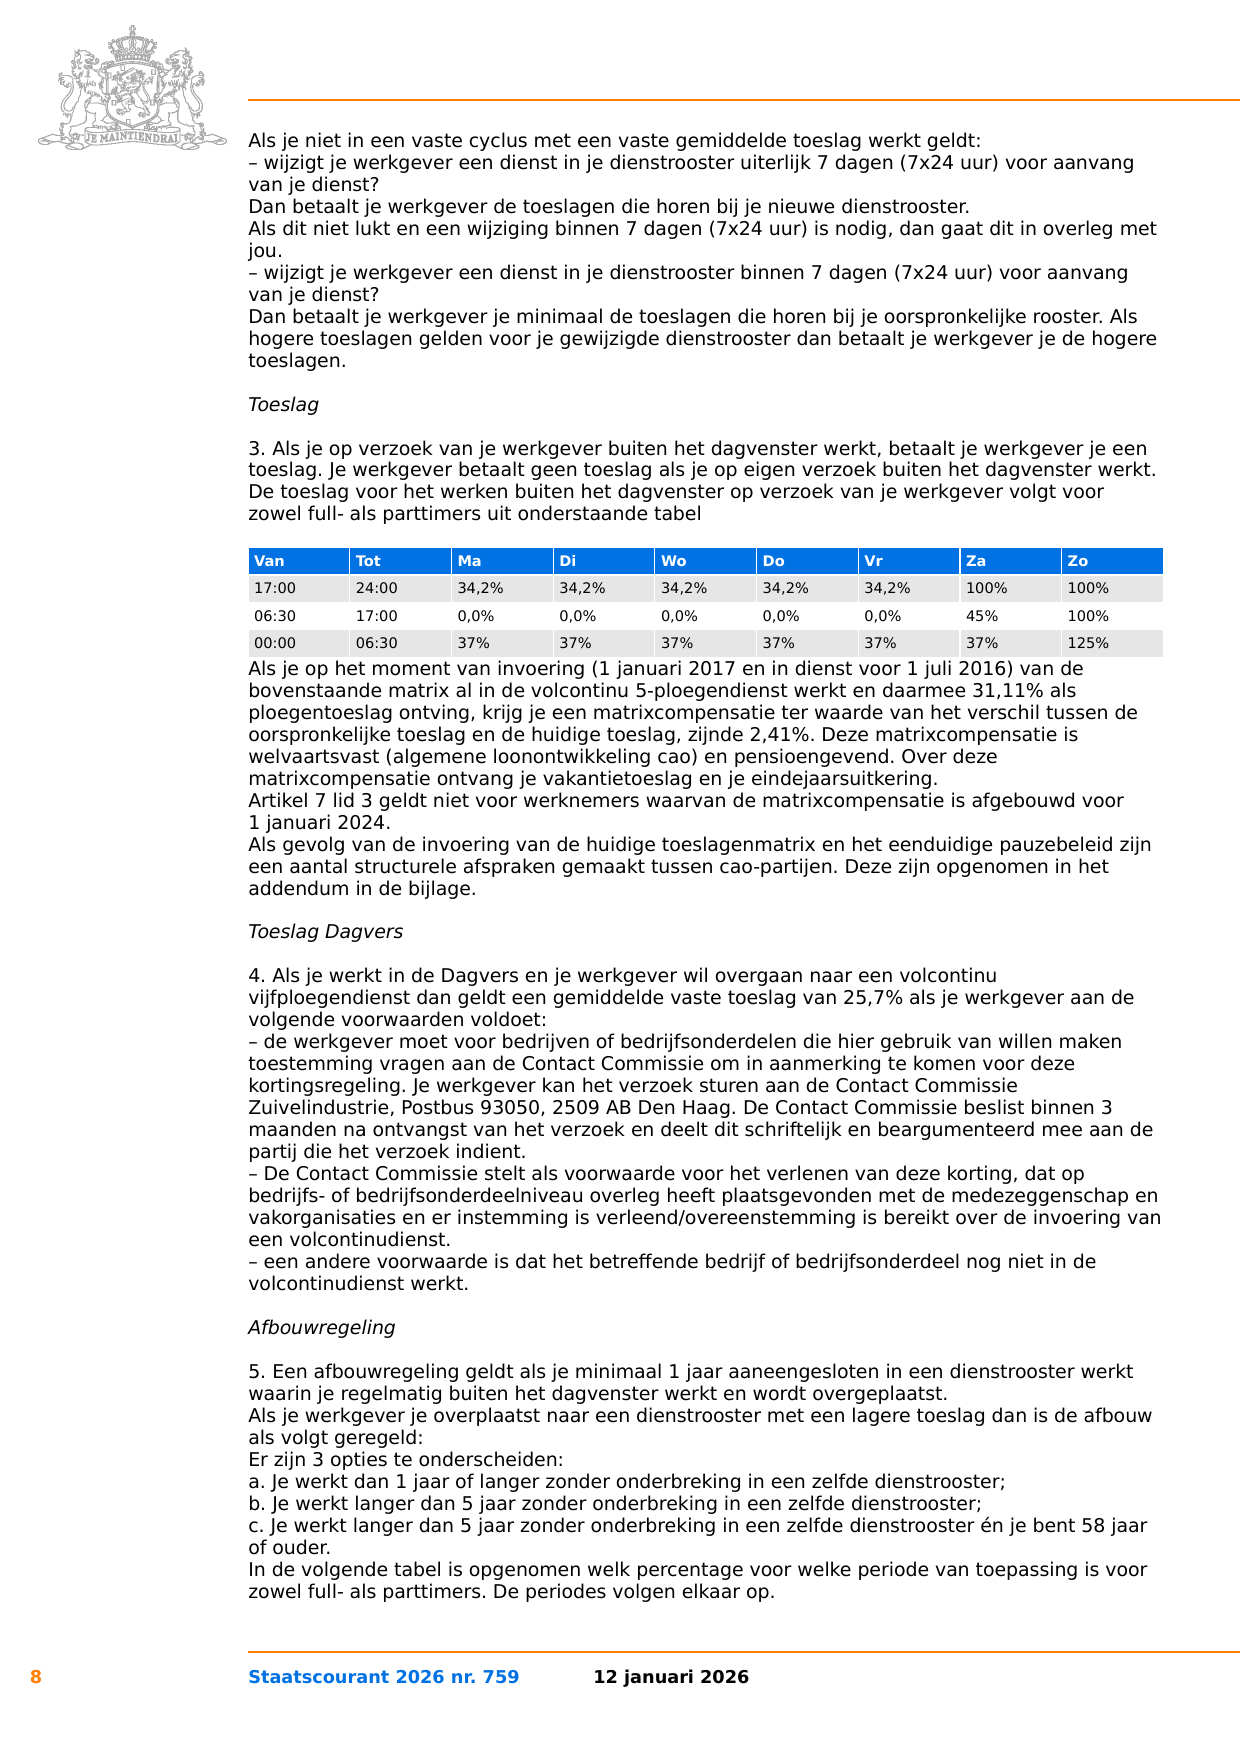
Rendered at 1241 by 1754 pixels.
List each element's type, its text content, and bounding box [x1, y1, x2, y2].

table_cell 45% [961, 603, 1061, 629]
text 3. Als je op verzoek van je werkgever buiten het dagvenster werkt, betaalt je werkgever je een toeslag. Je werkgever betaalt geen toeslag als je op eigen verzoek buiten het dagvenster werkt. [248, 437, 1163, 481]
table_cell 37% [757, 630, 858, 657]
text – een andere voorwaarde is dat het betreffende bedrijf of bedrijfsonderdeel nog niet in de volcontinudienst werkt. [248, 1251, 1163, 1295]
table_header Ma [452, 548, 553, 574]
table_cell 17:00 [249, 576, 349, 602]
text Als je werkgever je overplaatst naar een dienstrooster met een lagere toeslag dan is de afbouw als volgt geregeld: [248, 1405, 1163, 1449]
table_header Di [554, 548, 654, 574]
text Als je op het moment van invoering (1 januari 2017 en in dienst voor 1 juli 2016) van de bovenstaande matrix al in de volcontinu 5-ploegendienst werkt en daarmee 31,11% als ploegentoeslag ontving, krijg je een matrixcompensatie ter waarde van het verschil tussen de oorspronkelijke toeslag en de huidige toeslag, zijnde 2,41%. Deze matrixcompensatie is welvaartsvast (algemene loonontwikkeling cao) en pensioengevend. Over deze matrixcompensatie ontvang je vakantietoeslag en je eindejaarsuitkering. [248, 658, 1163, 790]
table_header Za [961, 548, 1061, 574]
text 4. Als je werkt in de Dagvers en je werkgever wil overgaan naar een volcontinu vijfploegendienst dan geldt een gemiddelde vaste toeslag van 25,7% als je werkgever aan de volgende voorwaarden voldoet: [248, 965, 1163, 1031]
text Artikel 7 lid 3 geldt niet voor werknemers waarvan de matrixcompensatie is afgebouwd voor 1 januari 2024. [248, 790, 1163, 834]
table_header Van [249, 548, 349, 574]
text Er zijn 3 opties te onderscheiden: [248, 1449, 1163, 1471]
table_header Vr [859, 548, 959, 574]
table_cell 06:30 [350, 630, 451, 657]
table_cell 0,0% [859, 603, 959, 629]
table_cell 0,0% [655, 603, 756, 629]
text b. Je werkt langer dan 5 jaar zonder onderbreking in een zelfde dienstrooster; [248, 1493, 1163, 1514]
text In de volgende tabel is opgenomen welk percentage voor welke periode van toepassing is voor zowel full- als parttimers. De periodes volgen elkaar op. [248, 1558, 1163, 1602]
text Dan betaalt je werkgever je minimaal de toeslagen die horen bij je oorspronkelijke rooster. Als hogere toeslagen gelden voor je gewijzigde dienstrooster dan betaalt je werkgever je de hogere toeslagen. [248, 306, 1163, 372]
subtitle Toeslag Dagvers [248, 921, 1163, 943]
subtitle Toeslag [248, 393, 1163, 416]
text c. Je werkt langer dan 5 jaar zonder onderbreking in een zelfde dienstrooster én je bent 58 jaar of ouder. [248, 1514, 1163, 1558]
table_cell 06:30 [249, 603, 349, 629]
table_cell 34,2% [452, 576, 553, 602]
table_cell 0,0% [554, 603, 654, 629]
text Dan betaalt je werkgever de toeslagen die horen bij je nieuwe dienstrooster. [248, 196, 1163, 218]
subtitle Afbouwregeling [248, 1317, 1163, 1339]
table_cell 100% [1062, 603, 1163, 629]
table_cell 125% [1062, 630, 1163, 657]
table_header Do [757, 548, 858, 574]
table_cell 37% [554, 630, 654, 657]
table_cell 34,2% [757, 576, 858, 602]
picture [38, 25, 227, 150]
table_cell 24:00 [350, 576, 451, 602]
table_cell 37% [655, 630, 756, 657]
text Als dit niet lukt en een wijziging binnen 7 dagen (7x24 uur) is nodig, dan gaat dit in overleg met jou. [248, 218, 1163, 262]
table_cell 100% [961, 576, 1061, 602]
table_cell 34,2% [554, 576, 654, 602]
table_cell 37% [452, 630, 553, 657]
table_cell 34,2% [655, 576, 756, 602]
text De toeslag voor het werken buiten het dagvenster op verzoek van je werkgever volgt voor zowel full- als parttimers uit onderstaande tabel [248, 481, 1163, 525]
table_cell 37% [961, 630, 1061, 657]
table_cell 00:00 [249, 630, 349, 657]
text – wijzigt je werkgever een dienst in je dienstrooster binnen 7 dagen (7x24 uur) voor aanvang van je dienst? [248, 262, 1163, 306]
text – wijzigt je werkgever een dienst in je dienstrooster uiterlijk 7 dagen (7x24 uur) voor aanvang van je dienst? [248, 152, 1163, 196]
text 5. Een afbouwregeling geldt als je minimaal 1 jaar aaneengesloten in een dienstrooster werkt waarin je regelmatig buiten het dagvenster werkt en wordt overgeplaatst. [248, 1361, 1163, 1405]
table_cell 0,0% [757, 603, 858, 629]
table_cell 100% [1062, 576, 1163, 602]
text a. Je werkt dan 1 jaar of langer zonder onderbreking in een zelfde dienstrooster; [248, 1471, 1163, 1493]
text Als je niet in een vaste cyclus met een vaste gemiddelde toeslag werkt geldt: [248, 130, 1163, 152]
table_cell 17:00 [350, 603, 451, 629]
table_header Zo [1062, 548, 1163, 574]
table_cell 34,2% [859, 576, 959, 602]
text – de werkgever moet voor bedrijven of bedrijfsonderdelen die hier gebruik van willen maken toestemming vragen aan de Contact Commissie om in aanmerking te komen voor deze kortingsregeling. Je werkgever kan het verzoek sturen aan de Contact Commissie Zuivelindustrie, Postbus 93050, 2509 AB Den Haag. De Contact Commissie beslist binnen 3 maanden na ontvangst van het verzoek en deelt dit schriftelijk en beargumenteerd mee aan de partij die het verzoek indient. [248, 1031, 1163, 1163]
table_cell 0,0% [452, 603, 553, 629]
table_cell 37% [859, 630, 959, 657]
table_header Wo [655, 548, 756, 574]
text – De Contact Commissie stelt als voorwaarde voor het verlenen van deze korting, dat op bedrijfs- of bedrijfsonderdeelniveau overleg heeft plaatsgevonden met de medezeggenschap en vakorganisaties en er instemming is verleend/overeenstemming is bereikt over de invoering van een volcontinudienst. [248, 1163, 1163, 1251]
table_header Tot [350, 548, 451, 574]
text Als gevolg van de invoering van de huidige toeslagenmatrix en het eenduidige pauzebeleid zijn een aantal structurele afspraken gemaakt tussen cao-partijen. Deze zijn opgenomen in het addendum in de bijlage. [248, 834, 1163, 899]
